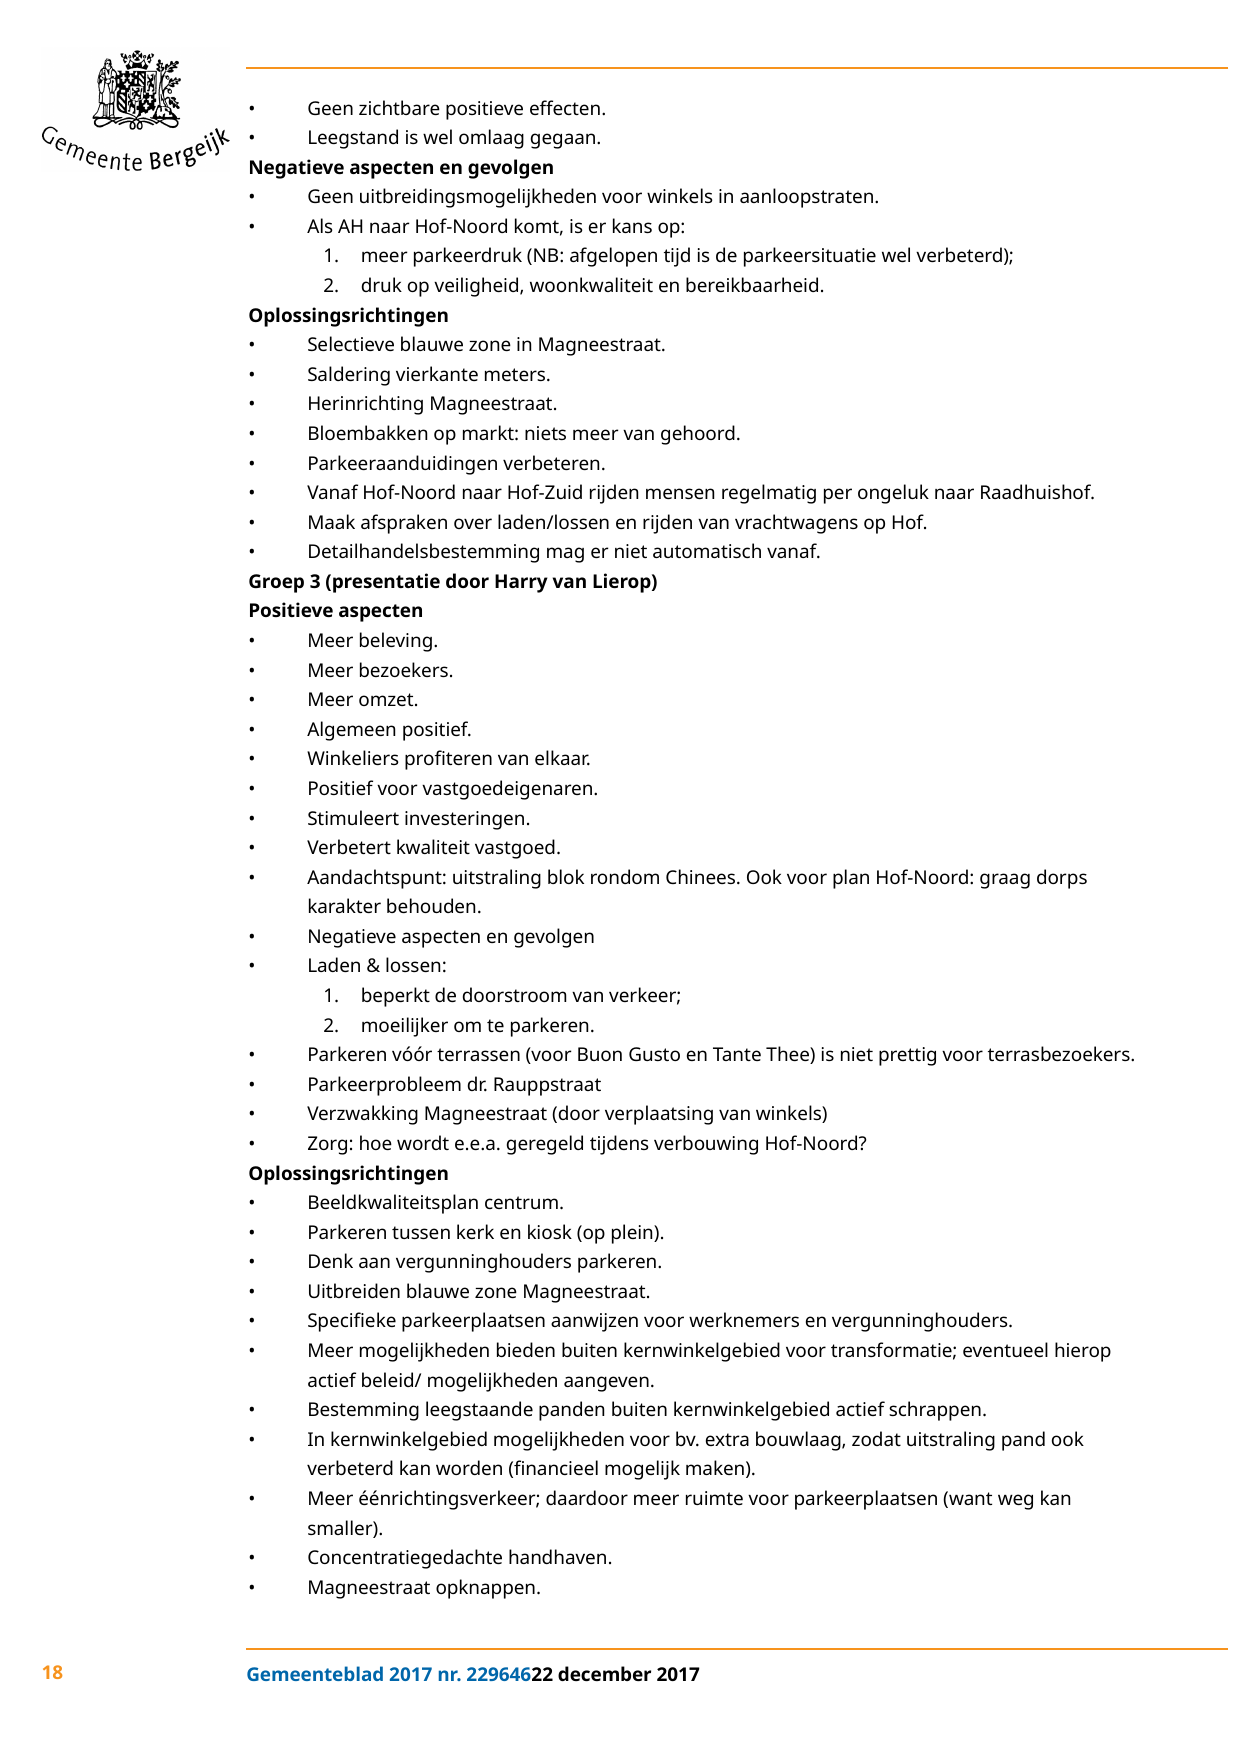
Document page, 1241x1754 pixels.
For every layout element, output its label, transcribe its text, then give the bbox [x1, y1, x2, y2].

list beperkt de doorstroom van verkeer; [323, 982, 1152, 1008]
text Negatieve aspecten en gevolgen [248, 154, 1152, 180]
list Algemeen positief. [248, 716, 1152, 742]
list Meer omzet. [248, 686, 1152, 712]
list Selectieve blauwe zone in Magneestraat. [248, 331, 1152, 357]
list Als AH naar Hof-Noord komt, is er kans op: [248, 213, 1152, 239]
text Positieve aspecten [248, 598, 1152, 623]
list Herinrichting Magneestraat. [248, 391, 1152, 416]
picture [41, 47, 231, 172]
list In kernwinkelgebied mogelijkheden voor bv. extra bouwlaag, zodat uitstraling pand ook verbeterd kan worden (financieel mogelijk maken). [248, 1426, 1152, 1481]
list Parkeerprobleem dr. Rauppstraat [248, 1071, 1152, 1097]
list meer parkeerdruk (NB: afgelopen tijd is de parkeersituatie wel verbeterd); [323, 243, 1152, 268]
list Detailhandelsbestemming mag er niet automatisch vanaf. [248, 538, 1152, 564]
list Positief voor vastgoedeigenaren. [248, 775, 1152, 801]
list Meer mogelijkheden bieden buiten kernwinkelgebied voor transformatie; eventueel hierop actief beleid/ mogelijkheden aangeven. [248, 1337, 1152, 1393]
list Winkeliers profiteren van elkaar. [248, 746, 1152, 771]
list Geen zichtbare positieve effecten. [248, 95, 1152, 121]
list Vanaf Hof-Noord naar Hof-Zuid rijden mensen regelmatig per ongeluk naar Raadhuishof. [248, 479, 1152, 505]
list Verbetert kwaliteit vastgoed. [248, 834, 1152, 860]
list Specifieke parkeerplaatsen aanwijzen voor werknemers en vergunninghouders. [248, 1308, 1152, 1333]
list Meer éénrichtingsverkeer; daardoor meer ruimte voor parkeerplaatsen (want weg kan smaller). [248, 1485, 1152, 1541]
list Stimuleert investeringen. [248, 805, 1152, 831]
list Magneestraat opknappen. [248, 1574, 1152, 1600]
text Oplossingsrichtingen [248, 302, 1152, 328]
list Parkeeraanduidingen verbeteren. [248, 450, 1152, 476]
list Concentratiegedachte handhaven. [248, 1544, 1152, 1570]
list Uitbreiden blauwe zone Magneestraat. [248, 1278, 1152, 1304]
text Groep 3 (presentatie door Harry van Lierop) [248, 568, 1152, 594]
list Bestemming leegstaande panden buiten kernwinkelgebied actief schrappen. [248, 1396, 1152, 1422]
list Meer beleving. [248, 627, 1152, 653]
list Parkeren tussen kerk en kiosk (op plein). [248, 1219, 1152, 1245]
list druk op veiligheid, woonkwaliteit en bereikbaarheid. [323, 272, 1152, 298]
list Beeldkwaliteitsplan centrum. [248, 1189, 1152, 1215]
list Leegstand is wel omlaag gegaan. [248, 124, 1152, 150]
list Meer bezoekers. [248, 657, 1152, 683]
list Saldering vierkante meters. [248, 361, 1152, 387]
list Laden & lossen: [248, 953, 1152, 978]
list Denk aan vergunninghouders parkeren. [248, 1248, 1152, 1274]
list Bloembakken op markt: niets meer van gehoord. [248, 420, 1152, 446]
text Oplossingsrichtingen [248, 1160, 1152, 1186]
list Zorg: hoe wordt e.e.a. geregeld tijdens verbouwing Hof-Noord? [248, 1130, 1152, 1156]
list Parkeren vóór terrassen (voor Buon Gusto en Tante Thee) is niet prettig voor terrasbezoekers. [248, 1041, 1152, 1067]
list Negatieve aspecten en gevolgen [248, 923, 1152, 949]
list Aandachtspunt: uitstraling blok rondom Chinees. Ook voor plan Hof-Noord: graag dorps karakter behouden. [248, 864, 1152, 919]
list Verzwakking Magneestraat (door verplaatsing van winkels) [248, 1101, 1152, 1126]
list Maak afspraken over laden/lossen en rijden van vrachtwagens op Hof. [248, 509, 1152, 535]
list moeilijker om te parkeren. [323, 1012, 1152, 1038]
list Geen uitbreidingsmogelijkheden voor winkels in aanloopstraten. [248, 183, 1152, 209]
